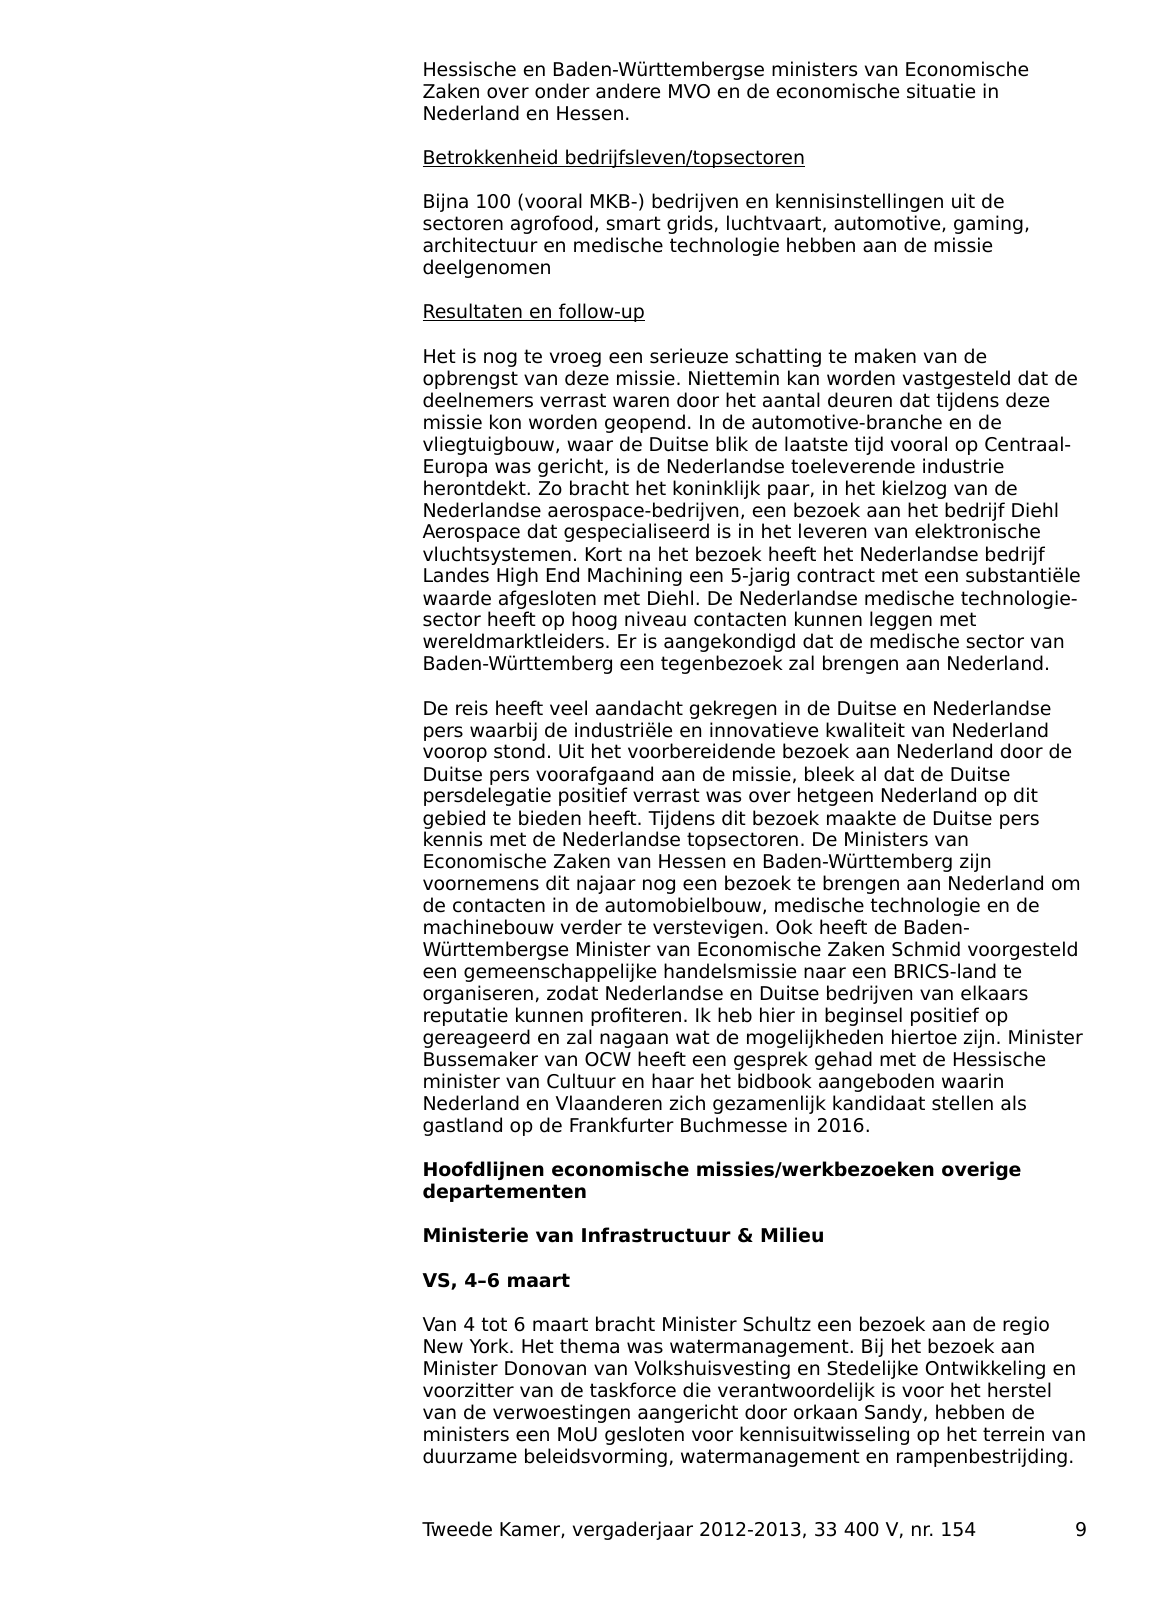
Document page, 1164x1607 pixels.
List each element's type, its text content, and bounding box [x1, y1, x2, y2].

subtitle Resultaten en follow-up [422, 301, 1087, 323]
subtitle Ministerie van Infrastructuur & Milieu [422, 1225, 1087, 1247]
subtitle Betrokkenheid bedrijfsleven/topsectoren [422, 147, 1087, 169]
text De reis heeft veel aandacht gekregen in de Duitse en Nederlandse pers waarbij de industriële en innovatieve kwaliteit van Nederland voorop stond. Uit het voorbereidende bezoek aan Nederland door de Duitse pers voorafgaand aan de missie, bleek al dat de Duitse persdelegatie positief verrast was over hetgeen Nederland op dit gebied te bieden heeft. Tijdens dit bezoek maakte de Duitse pers kennis met de Nederlandse topsectoren. De Ministers van Economische Zaken van Hessen en Baden-Württemberg zijn voornemens dit najaar nog een bezoek te brengen aan Nederland om de contacten in de automobielbouw, medische technologie en de machinebouw verder te verstevigen. Ook heeft de Baden-Württembergse Minister van Economische Zaken Schmid voorgesteld een gemeenschappelijke handelsmissie naar een BRICS-land te organiseren, zodat Nederlandse en Duitse bedrijven van elkaars reputatie kunnen profiteren. Ik heb hier in beginsel positief op gereageerd en zal nagaan wat de mogelijkheden hiertoe zijn. Minister Bussemaker van OCW heeft een gesprek gehad met de Hessische minister van Cultuur en haar het bidbook aangeboden waarin Nederland en Vlaanderen zich gezamenlijk kandidaat stellen als gastland op de Frankfurter Buchmesse in 2016. [422, 697, 1087, 1137]
subtitle Hoofdlijnen economische missies/werkbezoeken overige departementen [422, 1159, 1087, 1203]
subtitle VS, 4–6 maart [422, 1269, 1087, 1292]
text Bijna 100 (vooral MKB-) bedrijven en kennisinstellingen uit de sectoren agrofood, smart grids, luchtvaart, automotive, gaming, architectuur en medische technologie hebben aan de missie deelgenomen [422, 191, 1087, 279]
text Hessische en Baden-Württembergse ministers van Economische Zaken over onder andere MVO en de economische situatie in Nederland en Hessen. [422, 59, 1087, 125]
text Het is nog te vroeg een serieuze schatting te maken van de opbrengst van deze missie. Niettemin kan worden vastgesteld dat de deelnemers verrast waren door het aantal deuren dat tijdens deze missie kon worden geopend. In de automotive-branche en de vliegtuigbouw, waar de Duitse blik de laatste tijd vooral op Centraal-Europa was gericht, is de Nederlandse toeleverende industrie herontdekt. Zo bracht het koninklijk paar, in het kielzog van de Nederlandse aerospace-bedrijven, een bezoek aan het bedrijf Diehl Aerospace dat gespecialiseerd is in het leveren van elektronische vluchtsystemen. Kort na het bezoek heeft het Nederlandse bedrijf Landes High End Machining een 5-jarig contract met een substantiële waarde afgesloten met Diehl. De Nederlandse medische technologie-sector heeft op hoog niveau contacten kunnen leggen met wereldmarktleiders. Er is aangekondigd dat de medische sector van Baden-Württemberg een tegenbezoek zal brengen aan Nederland. [422, 346, 1087, 675]
text Van 4 tot 6 maart bracht Minister Schultz een bezoek aan de regio New York. Het thema was watermanagement. Bij het bezoek aan Minister Donovan van Volkshuisvesting en Stedelijke Ontwikkeling en voorzitter van de taskforce die verantwoordelijk is voor het herstel van de verwoestingen aangericht door orkaan Sandy, hebben de ministers een MoU gesloten voor kennisuitwisseling op het terrein van duurzame beleidsvorming, watermanagement en rampenbestrijding. [422, 1314, 1087, 1468]
